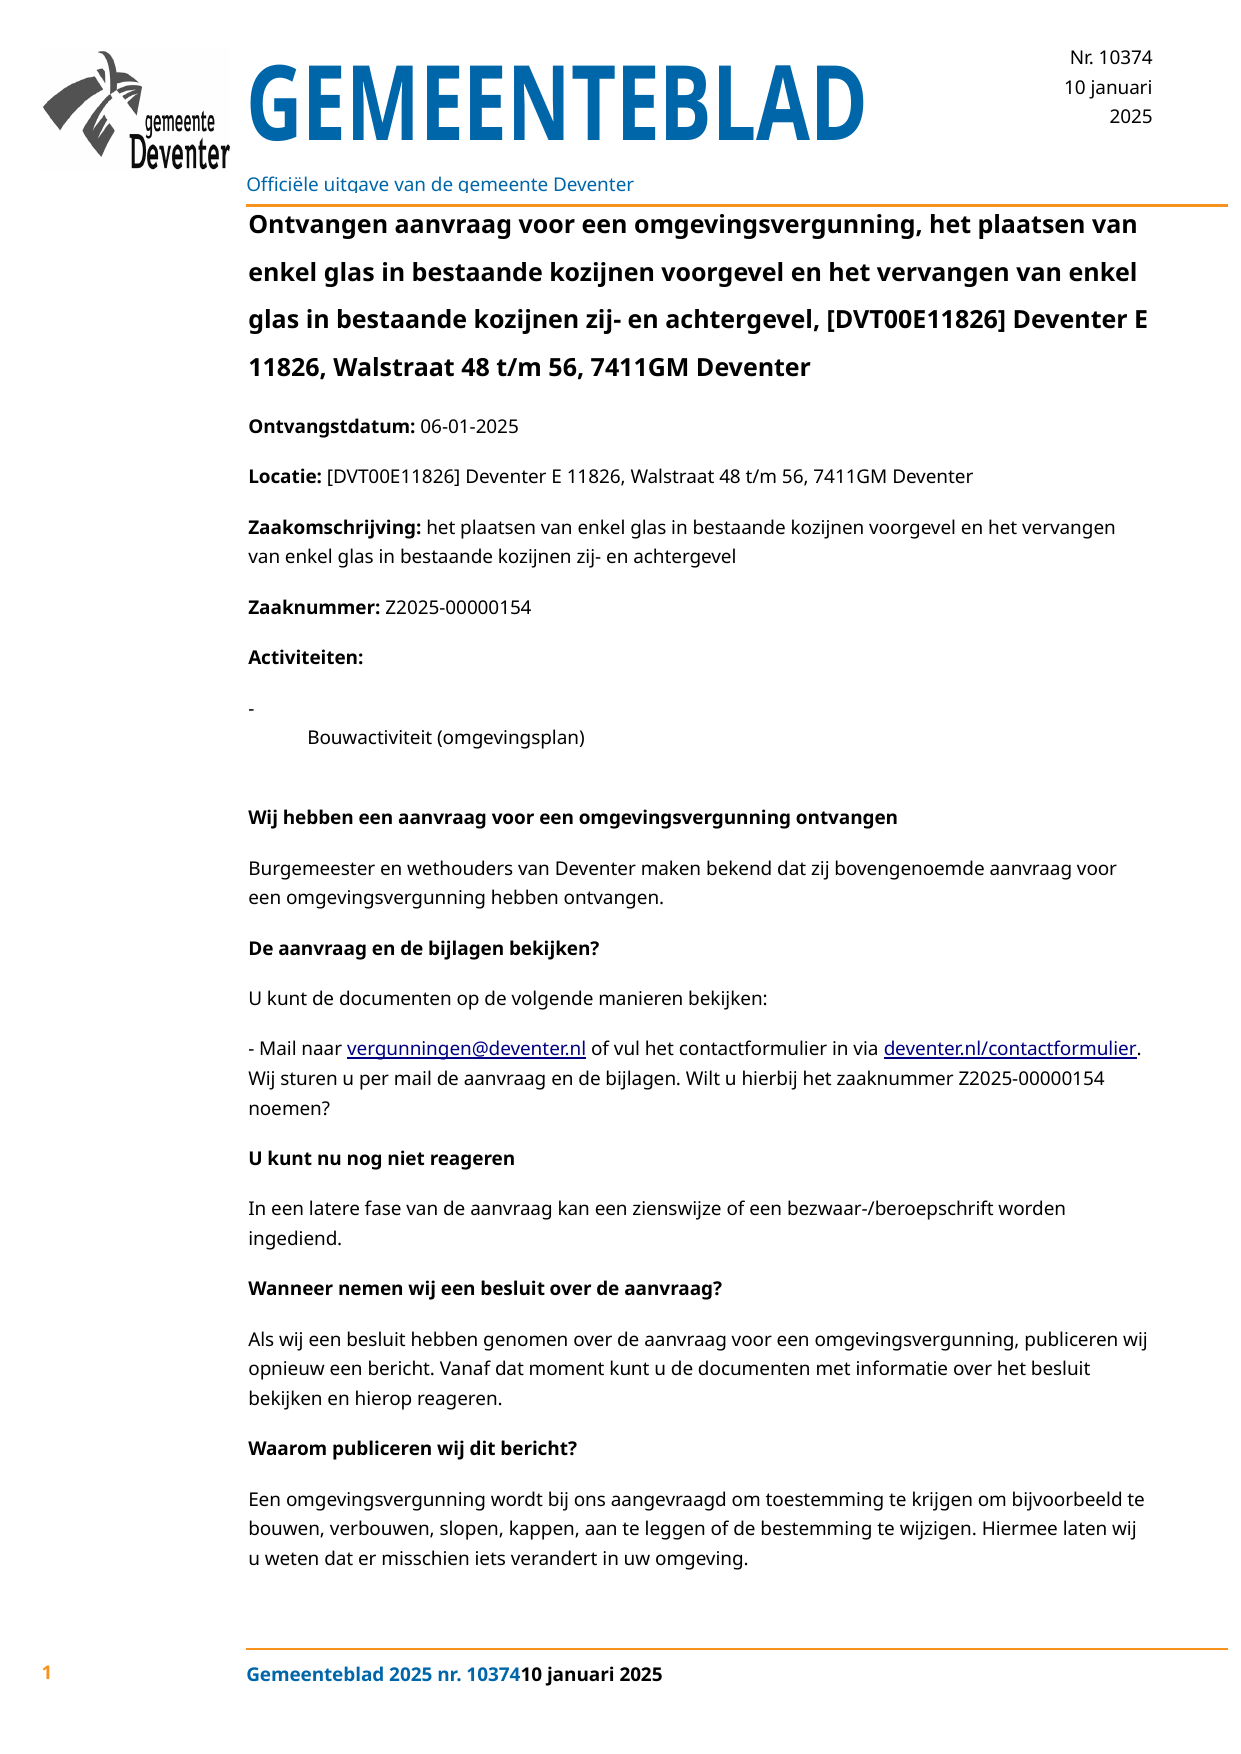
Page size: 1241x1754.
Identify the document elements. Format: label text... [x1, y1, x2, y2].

text Burgemeester en wethouders van Deventer maken bekend dat zij bovengenoemde aanvraag voor een omgevingsvergunning hebben ontvangen. [248, 855, 1152, 910]
text Ontvangstdatum: 06-01-2025 [248, 413, 1152, 439]
text Activiteiten: [248, 644, 1152, 670]
text Als wij een besluit hebben genomen over de aanvraag voor een omgevingsvergunning, publiceren wij opnieuw een bericht. Vanaf dat moment kunt u de documenten met informatie over het besluit bekijken en hierop reageren. [248, 1326, 1152, 1411]
text Zaakomschrijving: het plaatsen van enkel glas in bestaande kozijnen voorgevel en het vervangen van enkel glas in bestaande kozijnen zij- en achtergevel [248, 514, 1152, 569]
text Locatie: [DVT00E11826] Deventer E 11826, Walstraat 48 t/m 56, 7411GM Deventer [248, 463, 1152, 489]
list Bouwactiviteit (omgevingsplan) [248, 724, 1152, 750]
text Waarom publiceren wij dit bericht? [248, 1436, 1152, 1461]
text Ontvangen aanvraag voor een omgevingsvergunning, het plaatsen van enkel glas in bestaande kozijnen voorgevel en het vervangen van enkel glas in bestaande kozijnen zij- en achtergevel, [DVT00E11826] Deventer E 11826, Walstraat 48 t/m 56, 7411GM Deventer [248, 207, 1152, 384]
text Zaaknummer: Z2025-00000154 [248, 594, 1152, 620]
text Wanneer nemen wij een besluit over de aanvraag? [248, 1276, 1152, 1301]
text U kunt nu nog niet reageren [248, 1145, 1152, 1171]
picture [41, 47, 231, 172]
text - Mail naar vergunningen@deventer.nl of vul het contactformulier in via deventer.nl/contactformulier. Wij sturen u per mail de aanvraag en de bijlagen. Wilt u hierbij het zaaknummer Z2025-00000154 noemen? [248, 1036, 1152, 1121]
text Wij hebben een aanvraag voor een omgevingsvergunning ontvangen [248, 804, 1152, 830]
text De aanvraag en de bijlagen bekijken? [248, 935, 1152, 961]
text U kunt de documenten op de volgende manieren bekijken: [248, 985, 1152, 1011]
text In een latere fase van de aanvraag kan een zienswijze of een bezwaar-/beroepschrift worden ingediend. [248, 1196, 1152, 1251]
text Een omgevingsvergunning wordt bij ons aangevraagd om toestemming te krijgen om bijvoorbeeld te bouwen, verbouwen, slopen, kappen, aan te leggen of de bestemming te wijzigen. Hiermee laten wij u weten dat er misschien iets verandert in uw omgeving. [248, 1486, 1152, 1571]
